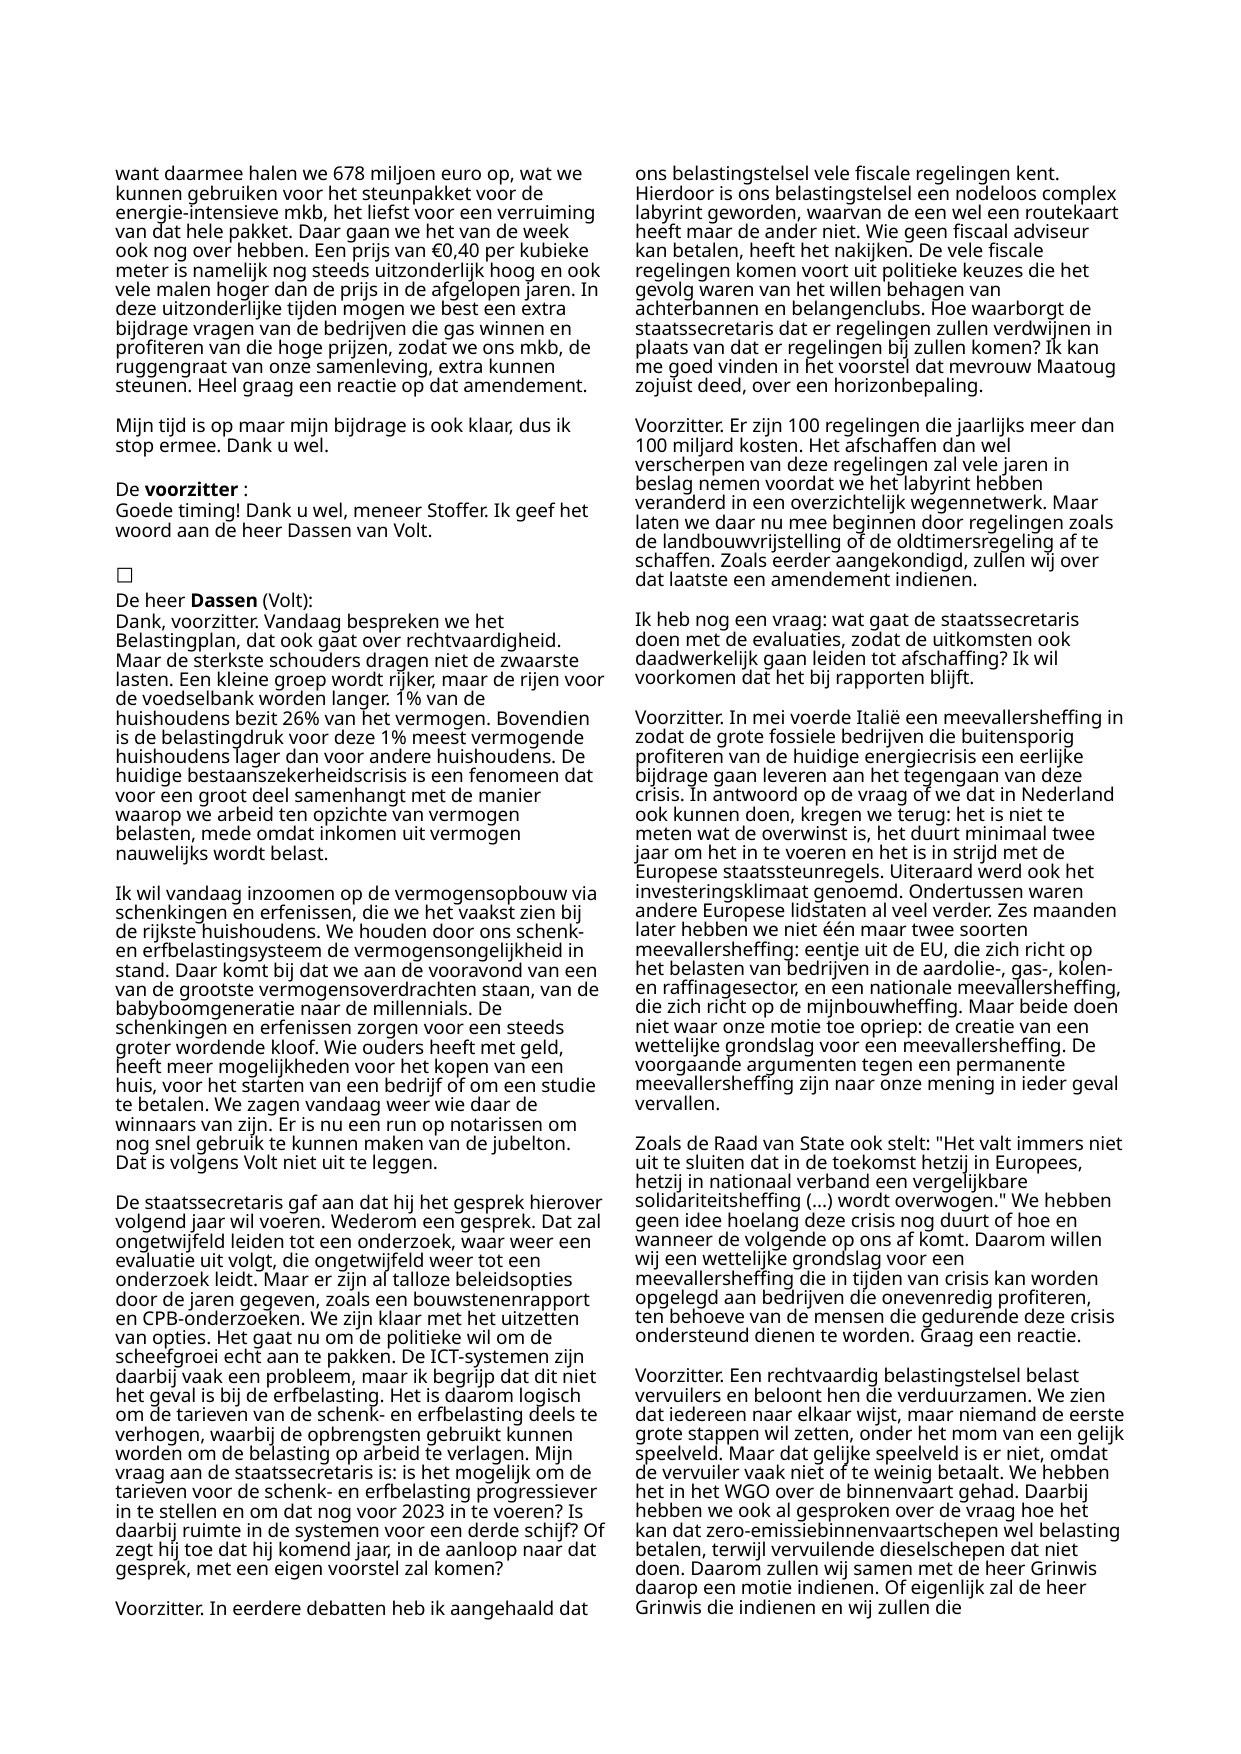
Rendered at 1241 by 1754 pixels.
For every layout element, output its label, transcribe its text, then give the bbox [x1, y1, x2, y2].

text Mijn tijd is op maar mijn bijdrage is ook klaar, dus ik stop ermee. Dank u wel. [115, 417, 605, 456]
text Voorzitter. In mei voerde Italië een meevallersheffing in zodat de grote fossiele bedrijven die buitensporig profiteren van de huidige energiecrisis een eerlijke bijdrage gaan leveren aan het tegengaan van deze crisis. In antwoord op de vraag of we dat in Nederland ook kunnen doen, kregen we terug: het is niet te meten wat de overwinst is, het duurt minimaal twee jaar om het in te voeren en het is in strijd met de Europese staatssteunregels. Uiteraard werd ook het investeringsklimaat genoemd. Ondertussen waren andere Europese lidstaten al veel verder. Zes maanden later hebben we niet één maar twee soorten meevallersheffing: eentje uit de EU, die zich richt op het belasten van bedrijven in de aardolie-, gas-, kolen- en raffinagesector, en een nationale meevallersheffing, die zich richt op de mijnbouwheffing. Maar beide doen niet waar onze motie toe opriep: de creatie van een wettelijke grondslag voor een meevallersheffing. De voorgaande argumenten tegen een permanente meevallersheffing zijn naar onze mening in ieder geval vervallen. [635, 709, 1125, 1114]
text De heer Dassen (Volt): [115, 587, 605, 613]
text Ik wil vandaag inzoomen op de vermogensopbouw via schenkingen en erfenissen, die we het vaakst zien bij de rijkste huishoudens. We houden door ons schenk- en erfbelastingsysteem de vermogensongelijkheid in stand. Daar komt bij dat we aan de vooravond van een van de grootste vermogensoverdrachten staan, van de babyboomgeneratie naar de millennials. De schenkingen en erfenissen zorgen voor een steeds groter wordende kloof. Wie ouders heeft met geld, heeft meer mogelijkheden voor het kopen van een huis, voor het starten van een bedrijf of om een studie te betalen. We zagen vandaag weer wie daar de winnaars van zijn. Er is nu een run op notarissen om nog snel gebruik te kunnen maken van de jubelton. Dat is volgens Volt niet uit te leggen. [115, 884, 605, 1173]
text Voorzitter. In eerdere debatten heb ik aangehaald dat [115, 1600, 605, 1620]
text De staatssecretaris gaf aan dat hij het gesprek hierover volgend jaar wil voeren. Wederom een gesprek. Dat zal ongetwijfeld leiden tot een onderzoek, waar weer een evaluatie uit volgt, die ongetwijfeld weer tot een onderzoek leidt. Maar er zijn al talloze beleidsopties door de jaren gegeven, zoals een bouwstenenrapport en CPB-onderzoeken. We zijn klaar met het uitzetten van opties. Het gaat nu om de politieke wil om de scheefgroei echt aan te pakken. De ICT-systemen zijn daarbij vaak een probleem, maar ik begrijp dat dit niet het geval is bij de erfbelasting. Het is daarom logisch om de tarieven van de schenk- en erfbelasting deels te verhogen, waarbij de opbrengsten gebruikt kunnen worden om de belasting op arbeid te verlagen. Mijn vraag aan de staatssecretaris is: is het mogelijk om de tarieven voor de schenk- en erfbelasting progressiever in te stellen en om dat nog voor 2023 in te voeren? Is daarbij ruimte in de systemen voor een derde schijf? Of zegt hij toe dat hij komend jaar, in de aanloop naar dat gesprek, met een eigen voorstel zal komen? [115, 1194, 605, 1580]
text Dank, voorzitter. Vandaag bespreken we het Belastingplan, dat ook gaat over rechtvaardigheid. Maar de sterkste schouders dragen niet de zwaarste lasten. Een kleine groep wordt rijker, maar de rijen voor de voedselbank worden langer. 1% van de huishoudens bezit 26% van het vermogen. Bovendien is de belastingdruk voor deze 1% meest vermogende huishoudens lager dan voor andere huishoudens. De huidige bestaanszekerheidscrisis is een fenomeen dat voor een groot deel samenhangt met de manier waarop we arbeid ten opzichte van vermogen belasten, mede omdat inkomen uit vermogen nauwelijks wordt belast. [115, 613, 605, 864]
text ⬜ [115, 562, 605, 587]
text Ik heb nog een vraag: wat gaat de staatssecretaris doen met de evaluaties, zodat de uitkomsten ook daadwerkelijk gaan leiden tot afschaffing? Ik wil voorkomen dat het bij rapporten blijft. [635, 611, 1125, 688]
text Zoals de Raad van State ook stelt: "Het valt immers niet uit te sluiten dat in de toekomst hetzij in Europees, hetzij in nationaal verband een vergelijkbare solidariteitsheffing (...) wordt overwogen." We hebben geen idee hoelang deze crisis nog duurt of hoe en wanneer de volgende op ons af komt. Daarom willen wij een wettelijke grondslag voor een meevallersheffing die in tijden van crisis kan worden opgelegd aan bedrijven die onevenredig profiteren, ten behoeve van de mensen die gedurende deze crisis ondersteund dienen te worden. Graag een reactie. [635, 1135, 1125, 1347]
text Voorzitter. Een rechtvaardig belastingstelsel belast vervuilers en beloont hen die verduurzamen. We zien dat iedereen naar elkaar wijst, maar niemand de eerste grote stappen wil zetten, onder het mom van een gelijk speelveld. Maar dat gelijke speelveld is er niet, omdat de vervuiler vaak niet of te weinig betaalt. We hebben het in het WGO over de binnenvaart gehad. Daarbij hebben we ook al gesproken over de vraag hoe het kan dat zero-emissiebinnenvaartschepen wel belasting betalen, terwijl vervuilende dieselschepen dat niet doen. Daarom zullen wij samen met de heer Grinwis daarop een motie indienen. Of eigenlijk zal de heer Grinwis die indienen en wij zullen die [635, 1367, 1125, 1618]
text ons belastingstelsel vele fiscale regelingen kent. Hierdoor is ons belastingstelsel een nodeloos complex labyrint geworden, waarvan de een wel een routekaart heeft maar de ander niet. Wie geen fiscaal adviseur kan betalen, heeft het nakijken. De vele fiscale regelingen komen voort uit politieke keuzes die het gevolg waren van het willen behagen van achterbannen en belangenclubs. Hoe waarborgt de staatssecretaris dat er regelingen zullen verdwijnen in plaats van dat er regelingen bij zullen komen? Ik kan me goed vinden in het voorstel dat mevrouw Maatoug zojuist deed, over een horizonbepaling. [635, 165, 1125, 397]
text Goede timing! Dank u wel, meneer Stoffer. Ik geef het woord aan de heer Dassen van Volt. [115, 502, 605, 541]
text De voorzitter : [115, 477, 605, 502]
text want daarmee halen we 678 miljoen euro op, wat we kunnen gebruiken voor het steunpakket voor de energie-intensieve mkb, het liefst voor een verruiming van dat hele pakket. Daar gaan we het van de week ook nog over hebben. Een prijs van €0,40 per kubieke meter is namelijk nog steeds uitzonderlijk hoog en ook vele malen hoger dan de prijs in de afgelopen jaren. In deze uitzonderlijke tijden mogen we best een extra bijdrage vragen van de bedrijven die gas winnen en profiteren van die hoge prijzen, zodat we ons mkb, de ruggengraat van onze samenleving, extra kunnen steunen. Heel graag een reactie op dat amendement. [115, 165, 605, 397]
text Voorzitter. Er zijn 100 regelingen die jaarlijks meer dan 100 miljard kosten. Het afschaffen dan wel verscherpen van deze regelingen zal vele jaren in beslag nemen voordat we het labyrint hebben veranderd in een overzichtelijk wegennetwerk. Maar laten we daar nu mee beginnen door regelingen zoals de landbouwvrijstelling of de oldtimersregeling af te schaffen. Zoals eerder aangekondigd, zullen wij over dat laatste een amendement indienen. [635, 417, 1125, 591]
